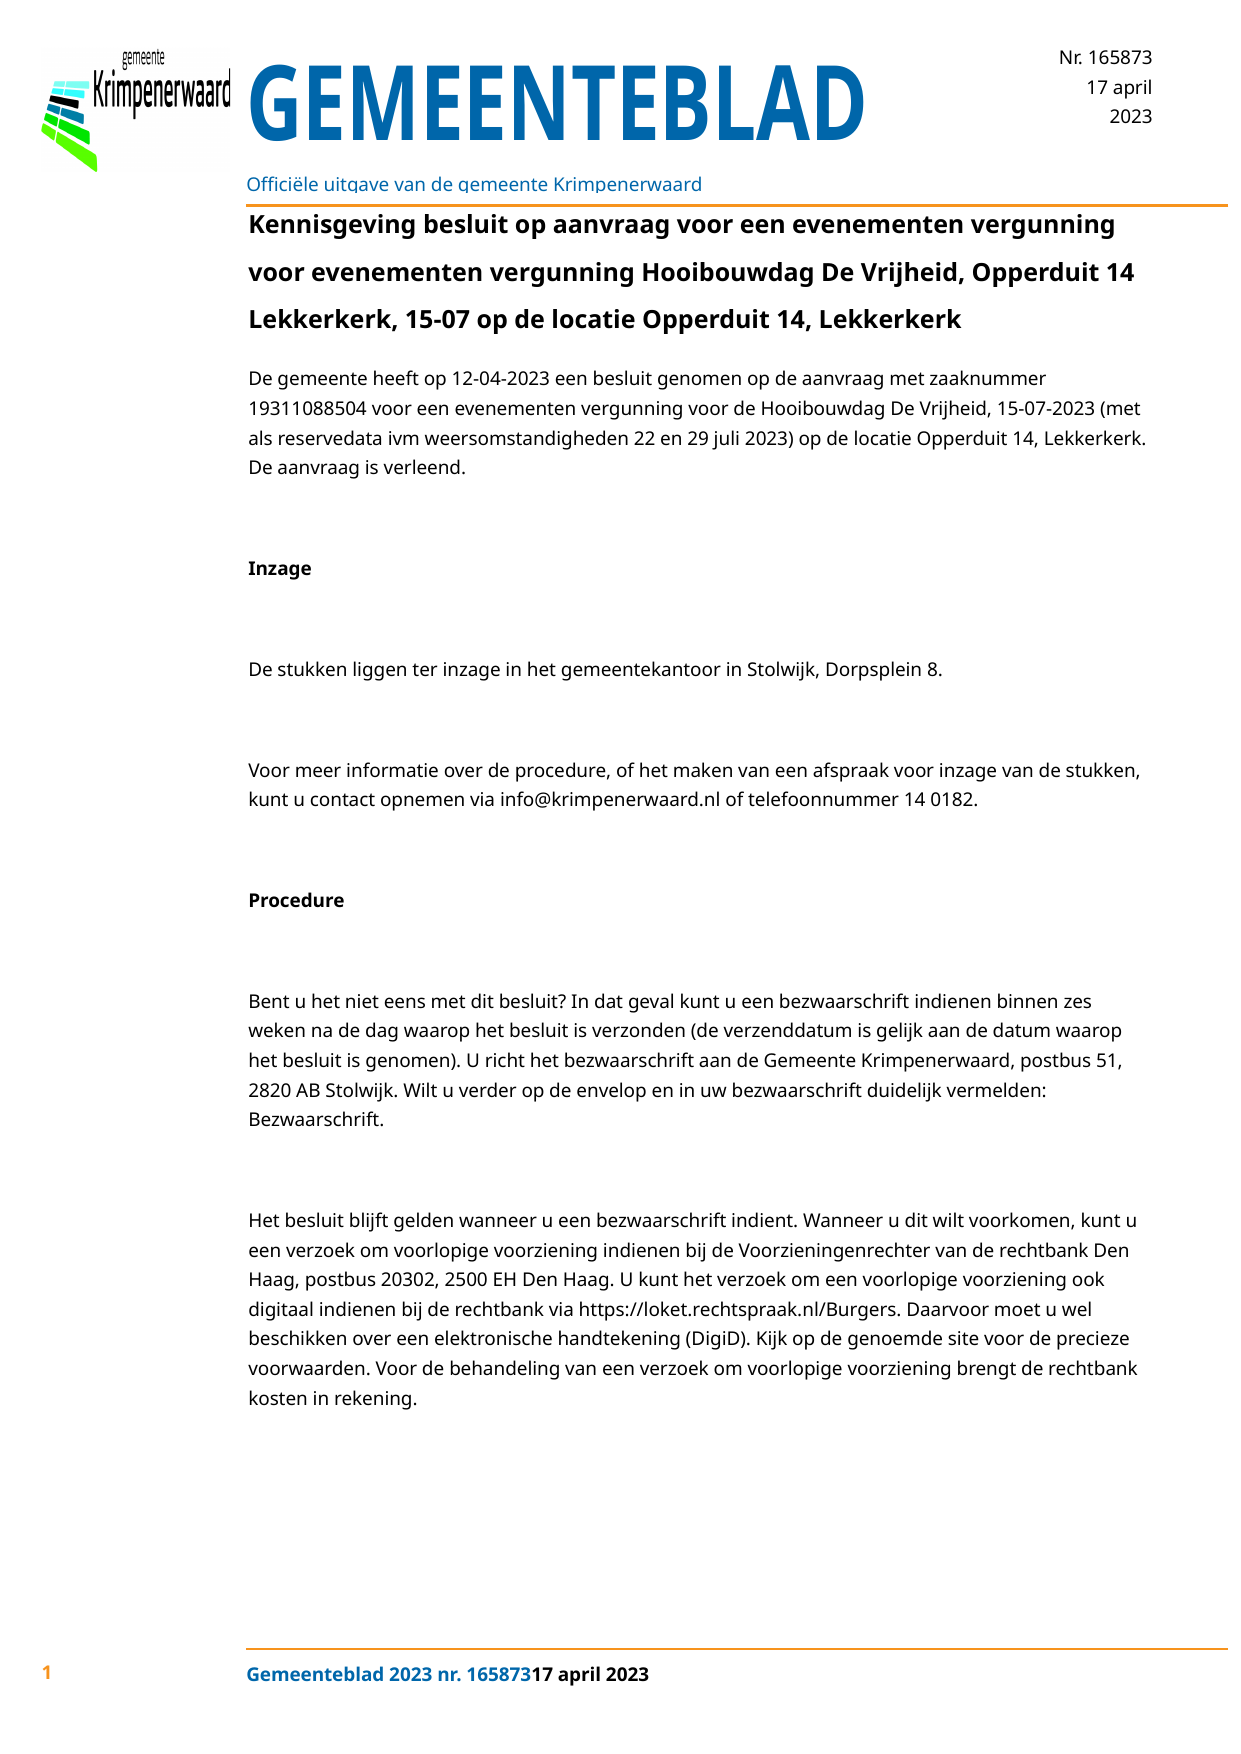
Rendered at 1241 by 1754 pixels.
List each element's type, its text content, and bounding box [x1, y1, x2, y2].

picture [41, 47, 231, 172]
text De stukken liggen ter inzage in het gemeentekantoor in Stolwijk, Dorpsplein 8. [248, 656, 1152, 682]
text Bent u het niet eens met dit besluit? In dat geval kunt u een bezwaarschrift indienen binnen zes weken na de dag waarop het besluit is verzonden (de verzenddatum is gelijk aan de datum waarop het besluit is genomen). U richt het bezwaarschrift aan de Gemeente Krimpenerwaard, postbus 51, 2820 AB Stolwijk. Wilt u verder op de envelop en in uw bezwaarschrift duidelijk vermelden: Bezwaarschrift. [248, 988, 1152, 1132]
text Voor meer informatie over de procedure, of het maken van een afspraak voor inzage van de stukken, kunt u contact opnemen via info@krimpenerwaard.nl of telefoonnummer 14 0182. [248, 757, 1152, 812]
text Procedure [248, 887, 1152, 913]
text Het besluit blijft gelden wanneer u een bezwaarschrift indient. Wanneer u dit wilt voorkomen, kunt u een verzoek om voorlopige voorziening indienen bij de Voorzieningenrechter van de rechtbank Den Haag, postbus 20302, 2500 EH Den Haag. U kunt het verzoek om een voorlopige voorziening ook digitaal indienen bij de rechtbank via https://loket.rechtspraak.nl/Burgers. Daarvoor moet u wel beschikken over een elektronische handtekening (DigiD). Kijk op de genoemde site voor de precieze voorwaarden. Voor de behandeling van een verzoek om voorlopige voorziening brengt de rechtbank kosten in rekening. [248, 1207, 1152, 1410]
text Kennisgeving besluit op aanvraag voor een evenementen vergunning voor evenementen vergunning Hooibouwdag De Vrijheid, Opperduit 14 Lekkerkerk, 15-07 op de locatie Opperduit 14, Lekkerkerk [248, 207, 1152, 336]
text Inzage [248, 555, 1152, 581]
text De gemeente heeft op 12-04-2023 een besluit genomen op de aanvraag met zaaknummer 19311088504 voor een evenementen vergunning voor de Hooibouwdag De Vrijheid, 15-07-2023 (met als reservedata ivm weersomstandigheden 22 en 29 juli 2023) op de locatie Opperduit 14, Lekkerkerk. De aanvraag is verleend. [248, 366, 1152, 480]
